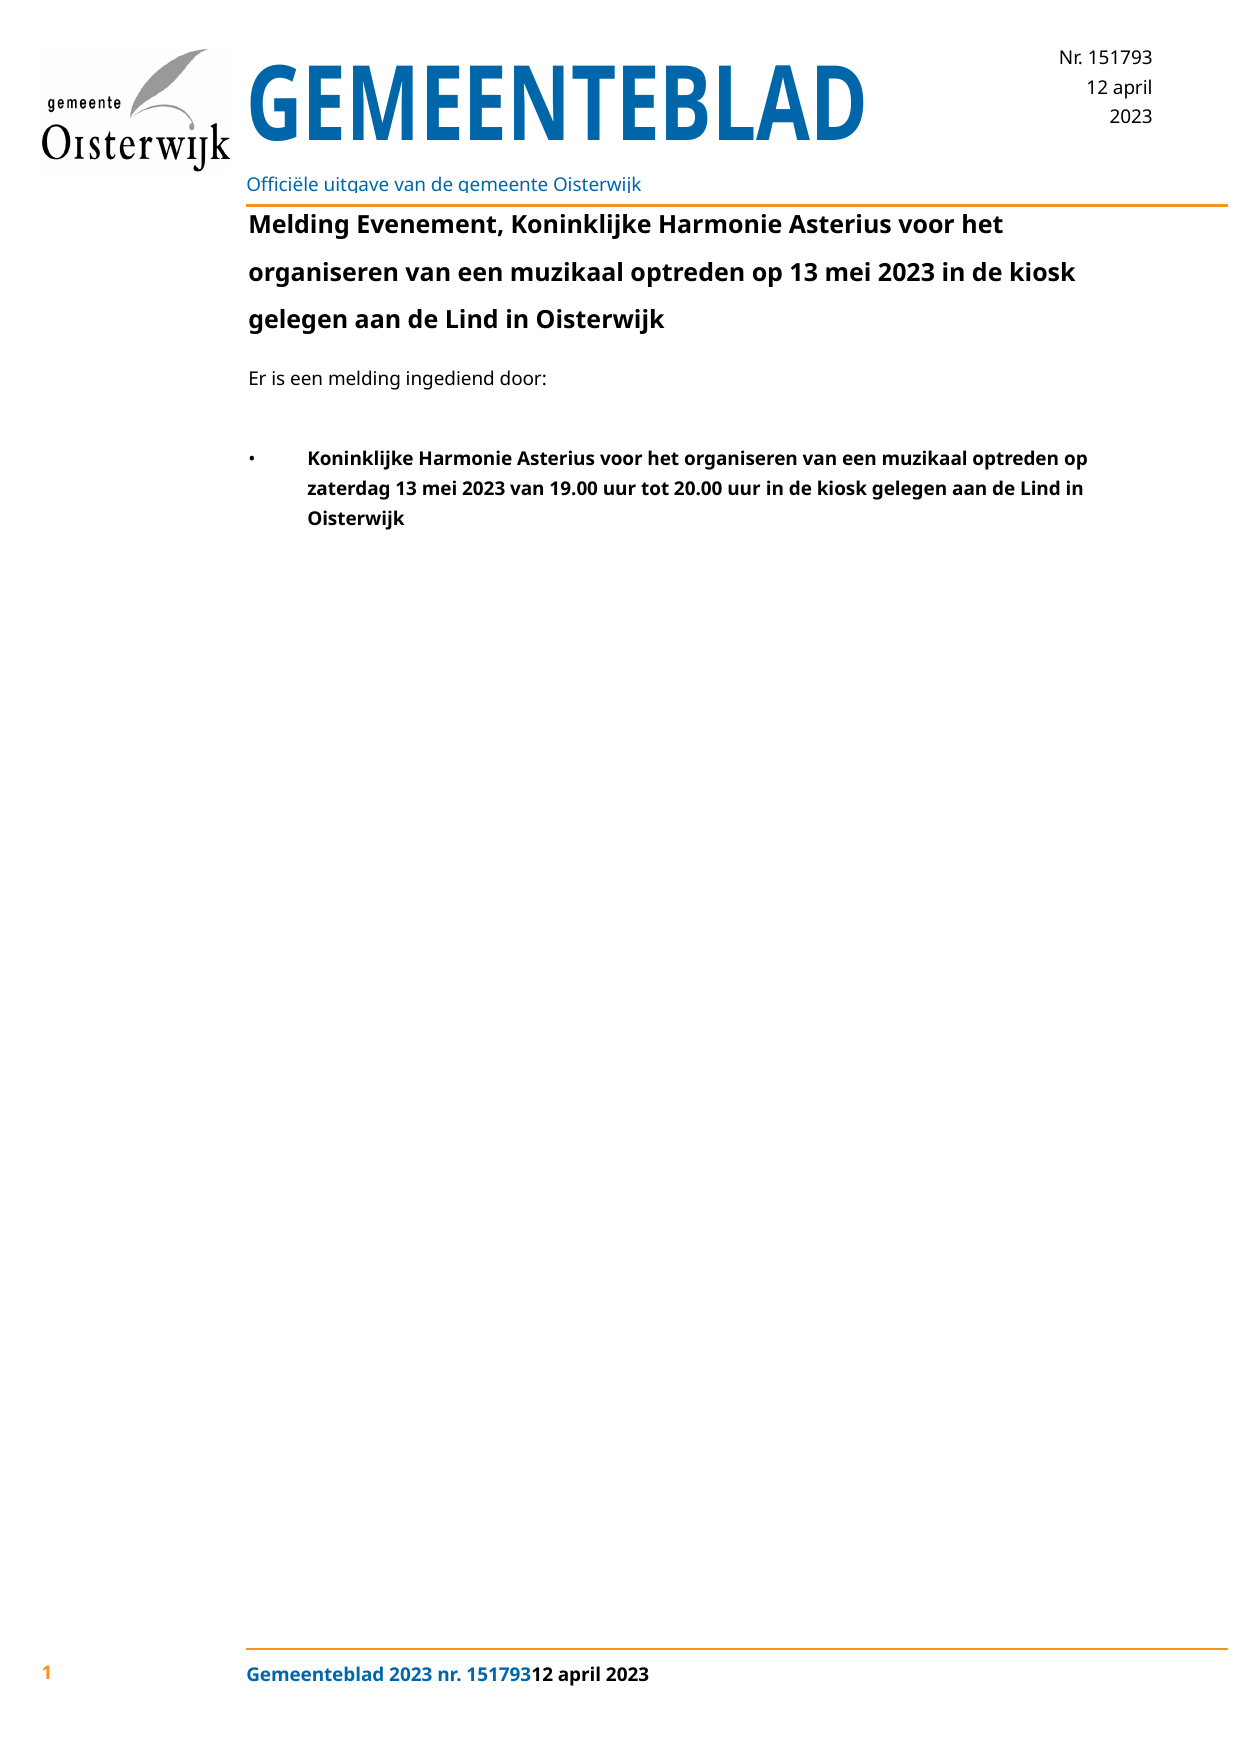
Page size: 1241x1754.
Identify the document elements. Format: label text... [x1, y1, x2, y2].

picture [41, 47, 231, 172]
text Er is een melding ingediend door: [248, 366, 1152, 391]
list Koninklijke Harmonie Asterius voor het organiseren van een muzikaal optreden op zaterdag 13 mei 2023 van 19.00 uur tot 20.00 uur in de kiosk gelegen aan de Lind in Oisterwijk [248, 446, 1152, 530]
text Melding Evenement, Koninklijke Harmonie Asterius voor het organiseren van een muzikaal optreden op 13 mei 2023 in de kiosk gelegen aan de Lind in Oisterwijk [248, 207, 1152, 336]
